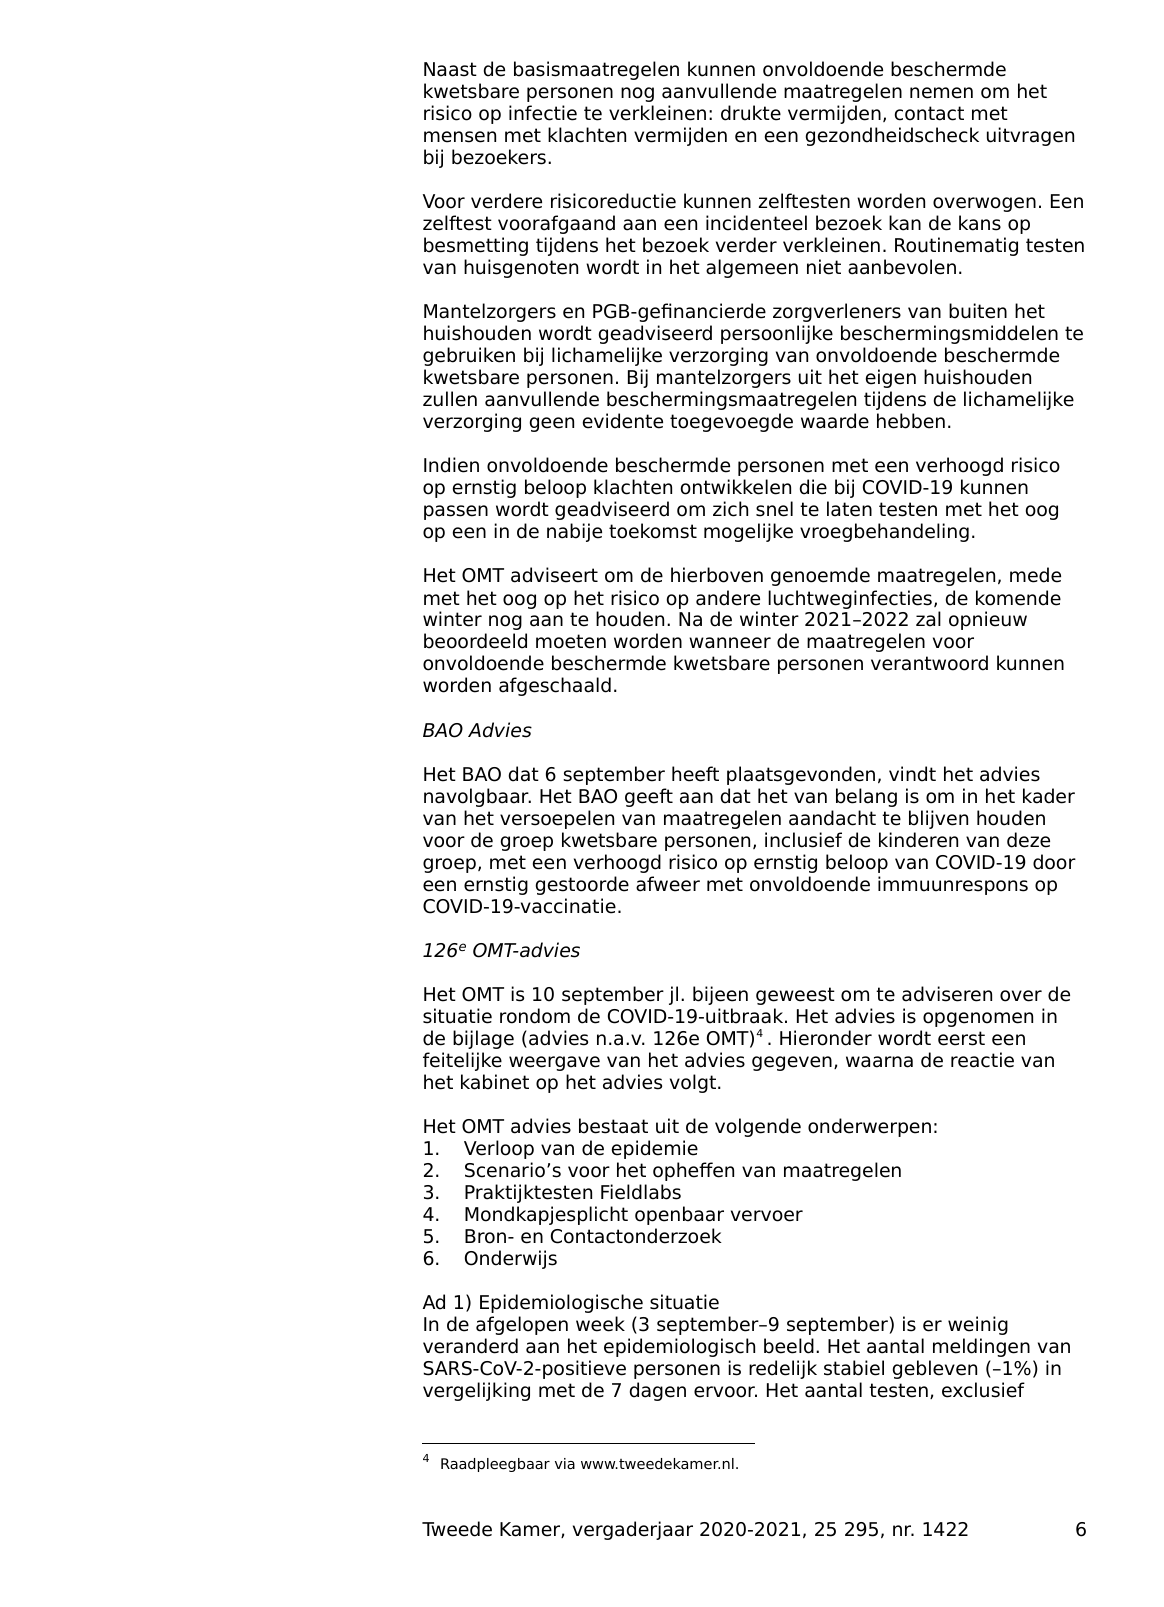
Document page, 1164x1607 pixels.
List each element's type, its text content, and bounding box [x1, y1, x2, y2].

text Het BAO dat 6 september heeft plaatsgevonden, vindt het advies navolgbaar. Het BAO geeft aan dat het van belang is om in het kader van het versoepelen van maatregelen aandacht te blijven houden voor de groep kwetsbare personen, inclusief de kinderen van deze groep, met een verhoogd risico op ernstig beloop van COVID-19 door een ernstig gestoorde afweer met onvoldoende immuunrespons op COVID-19-vaccinatie. [422, 764, 1087, 917]
text 6. Onderwijs [422, 1248, 1087, 1270]
text Voor verdere risicoreductie kunnen zelftesten worden overwogen. Een zelftest voorafgaand aan een incidenteel bezoek kan de kans op besmetting tijdens het bezoek verder verkleinen. Routinematig testen van huisgenoten wordt in het algemeen niet aanbevolen. [422, 191, 1087, 279]
text 4. Mondkapjesplicht openbaar vervoer [422, 1204, 1087, 1226]
text Indien onvoldoende beschermde personen met een verhoogd risico op ernstig beloop klachten ontwikkelen die bij COVID-19 kunnen passen wordt geadviseerd om zich snel te laten testen met het oog op een in de nabije toekomst mogelijke vroegbehandeling. [422, 455, 1087, 543]
subtitle Ad 1) Epidemiologische situatie [422, 1292, 1087, 1314]
text Naast de basismaatregelen kunnen onvoldoende beschermde kwetsbare personen nog aanvullende maatregelen nemen om het risico op infectie te verkleinen: drukte vermijden, contact met mensen met klachten vermijden en een gezondheidscheck uitvragen bij bezoekers. [422, 59, 1087, 169]
text Raadpleegbaar via www.tweedekamer.nl. [422, 1452, 1087, 1474]
text 1. Verloop van de epidemie [422, 1138, 1087, 1160]
text Het OMT is 10 september jl. bijeen geweest om te adviseren over de situatie rondom de COVID-19-uitbraak. Het advies is opgenomen in de bijlage (advies n.a.v. 126e OMT). Hieronder wordt eerst een feitelijke weergave van het advies gegeven, waarna de reactie van het kabinet op het advies volgt. [422, 984, 1087, 1094]
subtitle BAO Advies [422, 719, 1087, 741]
text Het OMT adviseert om de hierboven genoemde maatregelen, mede met het oog op het risico op andere luchtweginfecties, de komende winter nog aan te houden. Na de winter 2021–2022 zal opnieuw beoordeeld moeten worden wanneer de maatregelen voor onvoldoende beschermde kwetsbare personen verantwoord kunnen worden afgeschaald. [422, 565, 1087, 697]
text 3. Praktijktesten Fieldlabs [422, 1182, 1087, 1204]
text 2. Scenario’s voor het opheffen van maatregelen [422, 1160, 1087, 1182]
text Het OMT advies bestaat uit de volgende onderwerpen: [422, 1116, 1087, 1138]
text 5. Bron- en Contactonderzoek [422, 1226, 1087, 1248]
text In de afgelopen week (3 september–9 september) is er weinig veranderd aan het epidemiologisch beeld. Het aantal meldingen van SARS-CoV-2-positieve personen is redelijk stabiel gebleven (–1%) in vergelijking met de 7 dagen ervoor. Het aantal testen, exclusief [422, 1314, 1087, 1402]
text Mantelzorgers en PGB-gefinancierde zorgverleners van buiten het huishouden wordt geadviseerd persoonlijke beschermingsmiddelen te gebruiken bij lichamelijke verzorging van onvoldoende beschermde kwetsbare personen. Bij mantelzorgers uit het eigen huishouden zullen aanvullende beschermingsmaatregelen tijdens de lichamelijke verzorging geen evidente toegevoegde waarde hebben. [422, 301, 1087, 433]
subtitle 126e OMT-advies [422, 940, 1087, 962]
